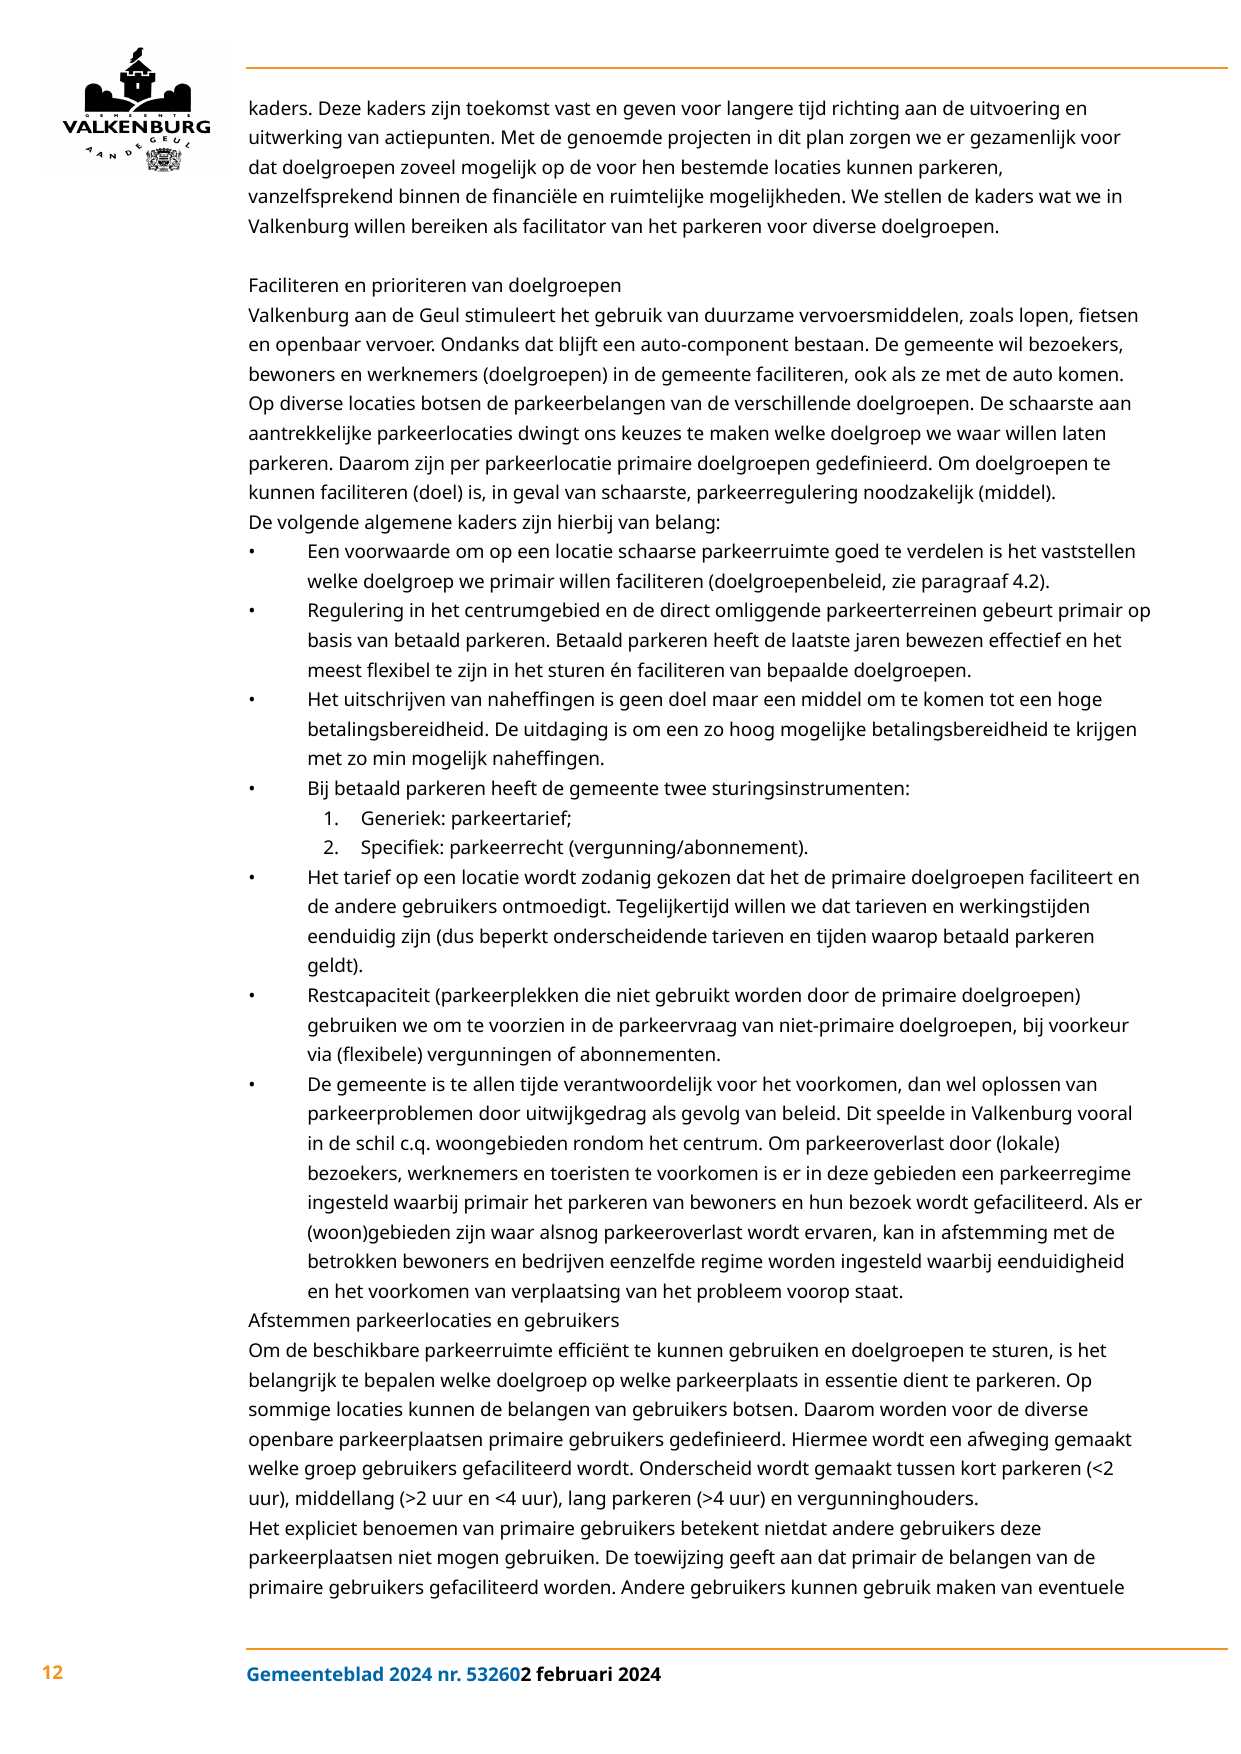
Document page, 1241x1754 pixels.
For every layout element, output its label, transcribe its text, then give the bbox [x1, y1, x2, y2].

text Om de beschikbare parkeerruimte efficiënt te kunnen gebruiken en doelgroepen te sturen, is het belangrijk te bepalen welke doelgroep op welke parkeerplaats in essentie dient te parkeren. Op sommige locaties kunnen de belangen van gebruikers botsen. Daarom worden voor de diverse openbare parkeerplaatsen primaire gebruikers gedefinieerd. Hiermee wordt een afweging gemaakt welke groep gebruikers gefaciliteerd wordt. Onderscheid wordt gemaakt tussen kort parkeren (<2 uur), middellang (>2 uur en <4 uur), lang parkeren (>4 uur) en vergunninghouders. [248, 1337, 1152, 1511]
list Het tarief op een locatie wordt zodanig gekozen dat het de primaire doelgroepen faciliteert en de andere gebruikers ontmoedigt. Tegelijkertijd willen we dat tarieven en werkingstijden eenduidig zijn (dus beperkt onderscheidende tarieven en tijden waarop betaald parkeren geldt). [248, 864, 1152, 978]
picture [41, 47, 231, 172]
list De gemeente is te allen tijde verantwoordelijk voor het voorkomen, dan wel oplossen van parkeerproblemen door uitwijkgedrag als gevolg van beleid. Dit speelde in Valkenburg vooral in de schil c.q. woongebieden rondom het centrum. Om parkeeroverlast door (lokale) bezoekers, werknemers en toeristen te voorkomen is er in deze gebieden een parkeerregime ingesteld waarbij primair het parkeren van bewoners en hun bezoek wordt gefaciliteerd. Als er (woon)gebieden zijn waar alsnog parkeeroverlast wordt ervaren, kan in afstemming met de betrokken bewoners en bedrijven eenzelfde regime worden ingesteld waarbij eenduidigheid en het voorkomen van verplaatsing van het probleem voorop staat. [248, 1071, 1152, 1304]
list Generiek: parkeertarief; [323, 805, 1152, 831]
text De volgende algemene kaders zijn hierbij van belang: [248, 509, 1152, 535]
text kaders. Deze kaders zijn toekomst vast en geven voor langere tijd richting aan de uitvoering en uitwerking van actiepunten. Met de genoemde projecten in dit plan zorgen we er gezamenlijk voor dat doelgroepen zoveel mogelijk op de voor hen bestemde locaties kunnen parkeren, vanzelfsprekend binnen de financiële en ruimtelijke mogelijkheden. We stellen de kaders wat we in Valkenburg willen bereiken als facilitator van het parkeren voor diverse doelgroepen. [248, 95, 1152, 239]
text Het expliciet benoemen van primaire gebruikers betekent nietdat andere gebruikers deze parkeerplaatsen niet mogen gebruiken. De toewijzing geeft aan dat primair de belangen van de primaire gebruikers gefaciliteerd worden. Andere gebruikers kunnen gebruik maken van eventuele [248, 1515, 1152, 1600]
list Het uitschrijven van naheffingen is geen doel maar een middel om te komen tot een hoge betalingsbereidheid. De uitdaging is om een zo hoog mogelijke betalingsbereidheid te krijgen met zo min mogelijk naheffingen. [248, 686, 1152, 771]
list Specifiek: parkeerrecht (vergunning/abonnement). [323, 834, 1152, 860]
list Een voorwaarde om op een locatie schaarse parkeerruimte goed te verdelen is het vaststellen welke doelgroep we primair willen faciliteren (doelgroepenbeleid, zie paragraaf 4.2). [248, 538, 1152, 594]
list Bij betaald parkeren heeft de gemeente twee sturingsinstrumenten: [248, 775, 1152, 801]
list Restcapaciteit (parkeerplekken die niet gebruikt worden door de primaire doelgroepen) gebruiken we om te voorzien in de parkeervraag van niet-primaire doelgroepen, bij voorkeur via (flexibele) vergunningen of abonnementen. [248, 982, 1152, 1067]
list Regulering in het centrumgebied en de direct omliggende parkeerterreinen gebeurt primair op basis van betaald parkeren. Betaald parkeren heeft de laatste jaren bewezen effectief en het meest flexibel te zijn in het sturen én faciliteren van bepaalde doelgroepen. [248, 598, 1152, 683]
text Valkenburg aan de Geul stimuleert het gebruik van duurzame vervoersmiddelen, zoals lopen, fietsen en openbaar vervoer. Ondanks dat blijft een auto-component bestaan. De gemeente wil bezoekers, bewoners en werknemers (doelgroepen) in de gemeente faciliteren, ook als ze met de auto komen. Op diverse locaties botsen de parkeerbelangen van de verschillende doelgroepen. De schaarste aan aantrekkelijke parkeerlocaties dwingt ons keuzes te maken welke doelgroep we waar willen laten parkeren. Daarom zijn per parkeerlocatie primaire doelgroepen gedefinieerd. Om doelgroepen te kunnen faciliteren (doel) is, in geval van schaarste, parkeerregulering noodzakelijk (middel). [248, 302, 1152, 505]
text Afstemmen parkeerlocaties en gebruikers [248, 1308, 1152, 1333]
text Faciliteren en prioriteren van doelgroepen [248, 272, 1152, 298]
